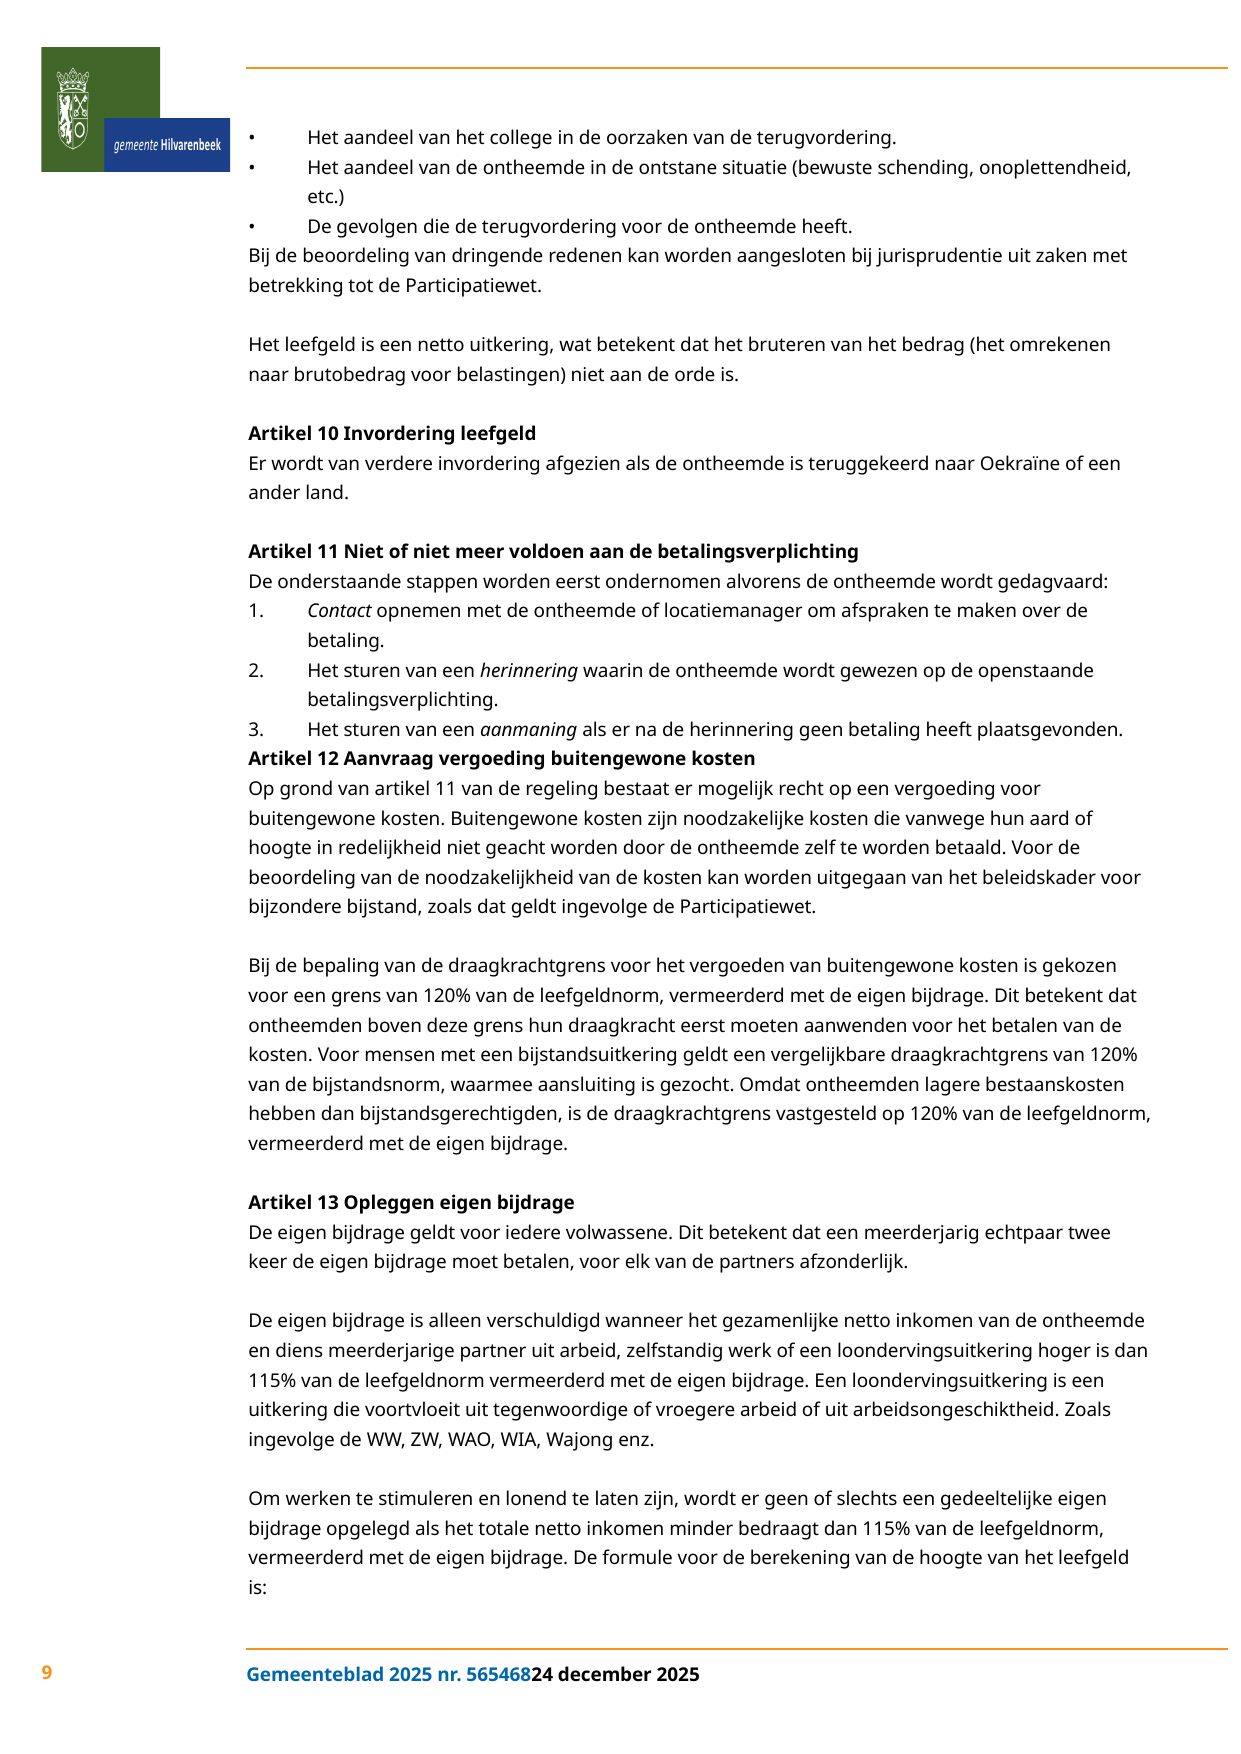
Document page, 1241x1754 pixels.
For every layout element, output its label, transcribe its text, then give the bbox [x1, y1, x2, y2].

text Bij de bepaling van de draagkrachtgrens voor het vergoeden van buitengewone kosten is gekozen voor een grens van 120% van de leefgeldnorm, vermeerderd met de eigen bijdrage. Dit betekent dat ontheemden boven deze grens hun draagkracht eerst moeten aanwenden voor het betalen van de kosten. Voor mensen met een bijstandsuitkering geldt een vergelijkbare draagkrachtgrens van 120% van de bijstandsnorm, waarmee aansluiting is gezocht. Omdat ontheemden lagere bestaanskosten hebben dan bijstandsgerechtigden, is de draagkrachtgrens vastgesteld op 120% van de leefgeldnorm, vermeerderd met de eigen bijdrage. [248, 953, 1152, 1156]
text Artikel 11 Niet of niet meer voldoen aan de betalingsverplichting [248, 538, 1152, 564]
text De onderstaande stappen worden eerst ondernomen alvorens de ontheemde wordt gedagvaard: [248, 568, 1152, 594]
text Om werken te stimuleren en lonend te laten zijn, wordt er geen of slechts een gedeeltelijke eigen bijdrage opgelegd als het totale netto inkomen minder bedraagt dan 115% van de leefgeldnorm, vermeerderd met de eigen bijdrage. De formule voor de berekening van de hoogte van het leefgeld is: [248, 1485, 1152, 1600]
text Bij de beoordeling van dringende redenen kan worden aangesloten bij jurisprudentie uit zaken met betrekking tot de Participatiewet. [248, 243, 1152, 298]
text Artikel 13 Opleggen eigen bijdrage [248, 1189, 1152, 1215]
list Het sturen van een herinnering waarin de ontheemde wordt gewezen op de openstaande betalingsverplichting. [248, 657, 1152, 712]
text Op grond van artikel 11 van de regeling bestaat er mogelijk recht op een vergoeding voor buitengewone kosten. Buitengewone kosten zijn noodzakelijke kosten die vanwege hun aard of hoogte in redelijkheid niet geacht worden door de ontheemde zelf te worden betaald. Voor de beoordeling van de noodzakelijkheid van de kosten kan worden uitgegaan van het beleidskader voor bijzondere bijstand, zoals dat geldt ingevolge de Participatiewet. [248, 775, 1152, 919]
list Contact opnemen met de ontheemde of locatiemanager om afspraken te maken over de betaling. [248, 598, 1152, 653]
text De eigen bijdrage geldt voor iedere volwassene. Dit betekent dat een meerderjarig echtpaar twee keer de eigen bijdrage moet betalen, voor elk van de partners afzonderlijk. [248, 1219, 1152, 1274]
list Het aandeel van de ontheemde in de ontstane situatie (bewuste schending, onoplettendheid, etc.) [248, 154, 1152, 209]
text Er wordt van verdere invordering afgezien als de ontheemde is teruggekeerd naar Oekraïne of een ander land. [248, 450, 1152, 505]
text Artikel 12 Aanvraag vergoeding buitengewone kosten [248, 746, 1152, 771]
text De eigen bijdrage is alleen verschuldigd wanneer het gezamenlijke netto inkomen van de ontheemde en diens meerderjarige partner uit arbeid, zelfstandig werk of een loondervingsuitkering hoger is dan 115% van de leefgeldnorm vermeerderd met de eigen bijdrage. Een loondervingsuitkering is een uitkering die voortvloeit uit tegenwoordige of vroegere arbeid of uit arbeidsongeschiktheid. Zoals ingevolge de WW, ZW, WAO, WIA, Wajong enz. [248, 1308, 1152, 1452]
text Artikel 10 Invordering leefgeld [248, 420, 1152, 446]
text Het leefgeld is een netto uitkering, wat betekent dat het bruteren van het bedrag (het omrekenen naar brutobedrag voor belastingen) niet aan de orde is. [248, 331, 1152, 387]
list Het aandeel van het college in de oorzaken van de terugvordering. [248, 124, 1152, 150]
picture [41, 47, 231, 172]
list Het sturen van een aanmaning als er na de herinnering geen betaling heeft plaatsgevonden. [248, 716, 1152, 742]
list De gevolgen die de terugvordering voor de ontheemde heeft. [248, 213, 1152, 239]
